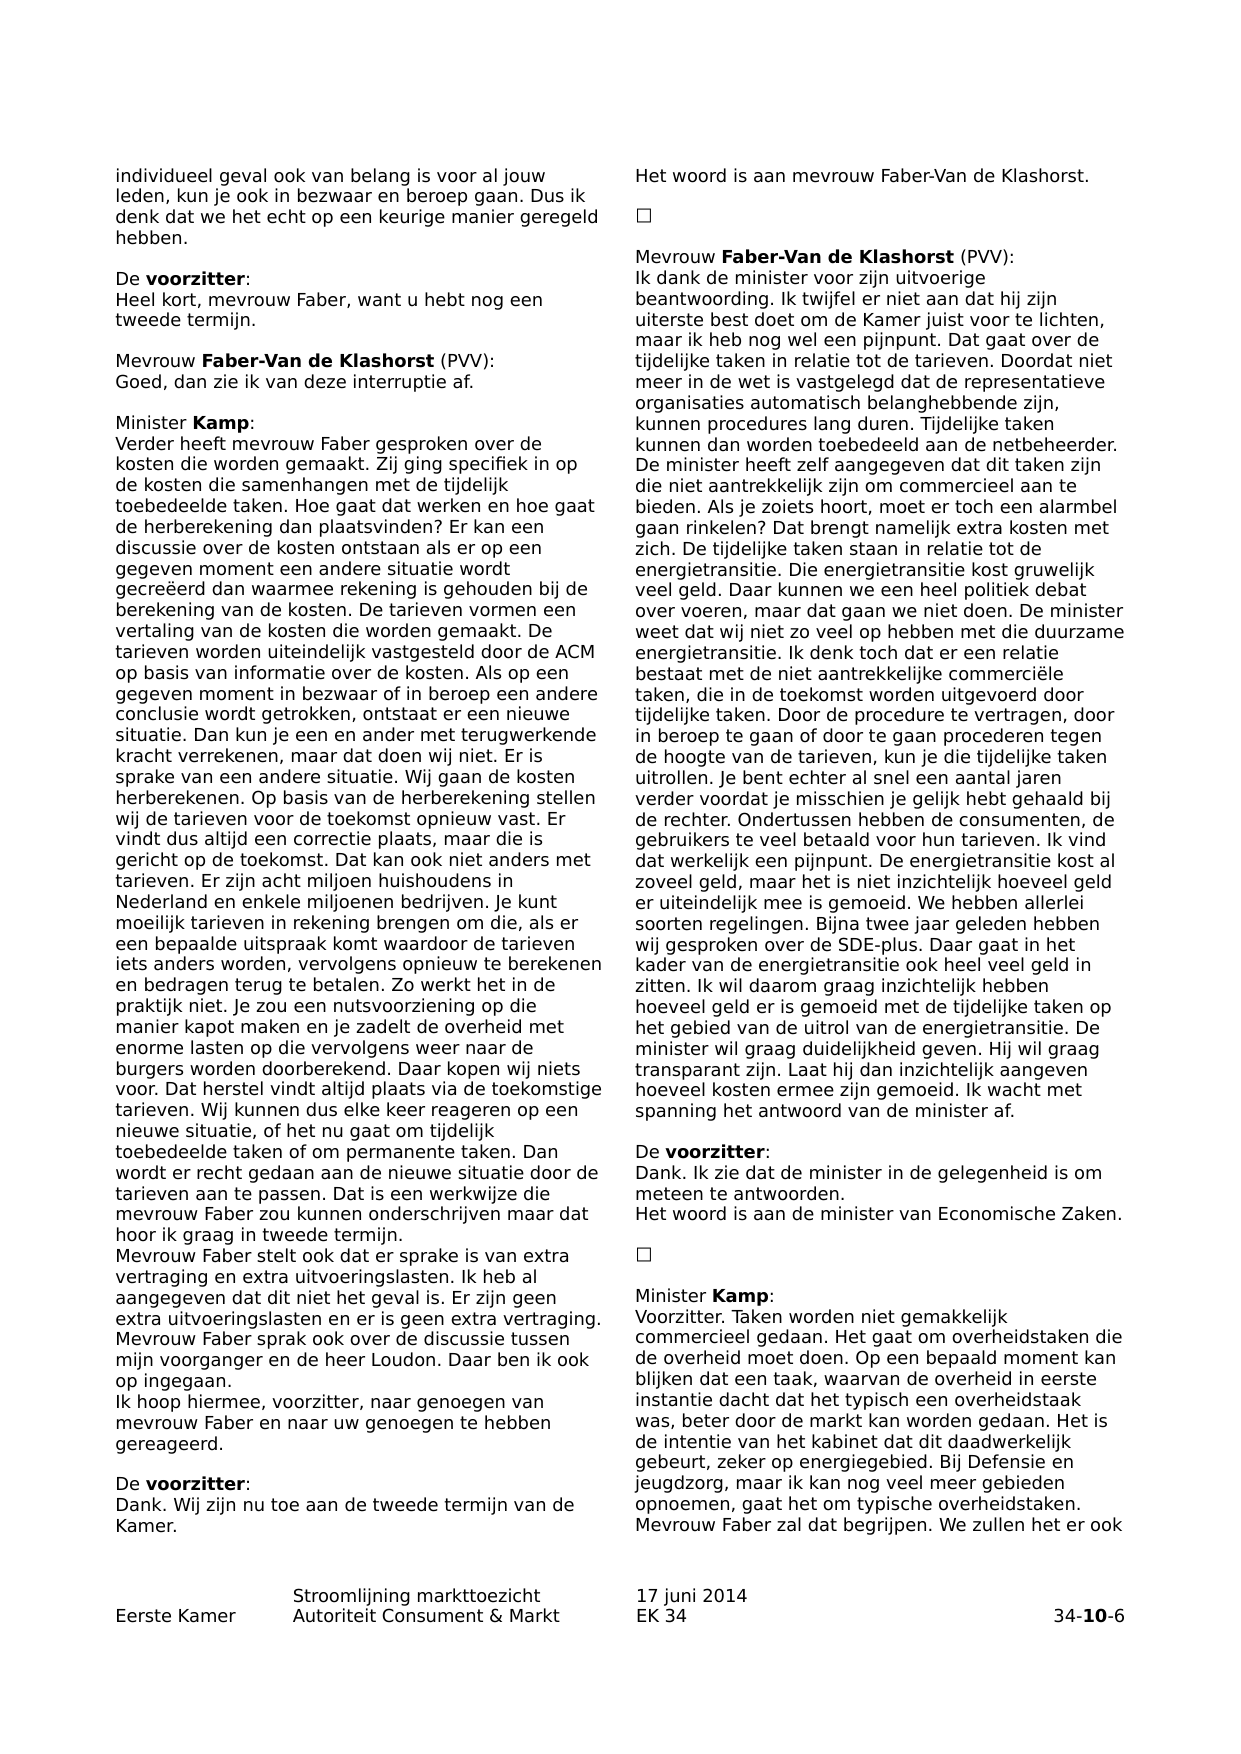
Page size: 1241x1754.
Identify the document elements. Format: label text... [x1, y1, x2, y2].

text Het woord is aan de minister van Economische Zaken. [635, 1204, 1125, 1225]
text Het woord is aan mevrouw Faber-Van de Klashorst. [635, 165, 1125, 186]
text Verder heeft mevrouw Faber gesproken over de kosten die worden gemaakt. Zij ging specifiek in op de kosten die samenhangen met de tijdelijk toebedeelde taken. Hoe gaat dat werken en hoe gaat de herberekening dan plaatsvinden? Er kan een discussie over de kosten ontstaan als er op een gegeven moment een andere situatie wordt gecreëerd dan waarmee rekening is gehouden bij de berekening van de kosten. De tarieven vormen een vertaling van de kosten die worden gemaakt. De tarieven worden uiteindelijk vastgesteld door de ACM op basis van informatie over de kosten. Als op een gegeven moment in bezwaar of in beroep een andere conclusie wordt getrokken, ontstaat er een nieuwe situatie. Dan kun je een en ander met terugwerkende kracht verrekenen, maar dat doen wij niet. Er is sprake van een andere situatie. Wij gaan de kosten herberekenen. Op basis van de herberekening stellen wij de tarieven voor de toekomst opnieuw vast. Er vindt dus altijd een correctie plaats, maar die is gericht op de toekomst. Dat kan ook niet anders met tarieven. Er zijn acht miljoen huishoudens in Nederland en enkele miljoenen bedrijven. Je kunt moeilijk tarieven in rekening brengen om die, als er een bepaalde uitspraak komt waardoor de tarieven iets anders worden, vervolgens opnieuw te berekenen en bedragen terug te betalen. Zo werkt het in de praktijk niet. Je zou een nutsvoorziening op die manier kapot maken en je zadelt de overheid met enorme lasten op die vervolgens weer naar de burgers worden doorberekend. Daar kopen wij niets voor. Dat herstel vindt altijd plaats via de toekomstige tarieven. Wij kunnen dus elke keer reageren op een nieuwe situatie, of het nu gaat om tijdelijk toebedeelde taken of om permanente taken. Dan wordt er recht gedaan aan de nieuwe situatie door de tarieven aan te passen. Dat is een werkwijze die mevrouw Faber zou kunnen onderschrijven maar dat hoor ik graag in tweede termijn. [115, 433, 605, 1246]
text Dank. Ik zie dat de minister in de gelegenheid is om meteen te antwoorden. [635, 1162, 1125, 1204]
text ⬜ [635, 1245, 1125, 1266]
text Ik hoop hiermee, voorzitter, naar genoegen van mevrouw Faber en naar uw genoegen te hebben gereageerd. [115, 1392, 605, 1454]
text Ik dank de minister voor zijn uitvoerige beantwoording. Ik twijfel er niet aan dat hij zijn uiterste best doet om de Kamer juist voor te lichten, maar ik heb nog wel een pijnpunt. Dat gaat over de tijdelijke taken in relatie tot de tarieven. Doordat niet meer in de wet is vastgelegd dat de representatieve organisaties automatisch belanghebbende zijn, kunnen procedures lang duren. Tijdelijke taken kunnen dan worden toebedeeld aan de netbeheerder. De minister heeft zelf aangegeven dat dit taken zijn die niet aantrekkelijk zijn om commercieel aan te bieden. Als je zoiets hoort, moet er toch een alarmbel gaan rinkelen? Dat brengt namelijk extra kosten met zich. De tijdelijke taken staan in relatie tot de energietransitie. Die energietransitie kost gruwelijk veel geld. Daar kunnen we een heel politiek debat over voeren, maar dat gaan we niet doen. De minister weet dat wij niet zo veel op hebben met die duurzame energietransitie. Ik denk toch dat er een relatie bestaat met de niet aantrekkelijke commerciële taken, die in de toekomst worden uitgevoerd door tijdelijke taken. Door de procedure te vertragen, door in beroep te gaan of door te gaan procederen tegen de hoogte van de tarieven, kun je die tijdelijke taken uitrollen. Je bent echter al snel een aantal jaren verder voordat je misschien je gelijk hebt gehaald bij de rechter. Ondertussen hebben de consumenten, de gebruikers te veel betaald voor hun tarieven. Ik vind dat werkelijk een pijnpunt. De energietransitie kost al zoveel geld, maar het is niet inzichtelijk hoeveel geld er uiteindelijk mee is gemoeid. We hebben allerlei soorten regelingen. Bijna twee jaar geleden hebben wij gesproken over de SDE-plus. Daar gaat in het kader van de energietransitie ook heel veel geld in zitten. Ik wil daarom graag inzichtelijk hebben hoeveel geld er is gemoeid met de tijdelijke taken op het gebied van de uitrol van de energietransitie. De minister wil graag duidelijkheid geven. Hij wil graag transparant zijn. Laat hij dan inzichtelijk aangeven hoeveel kosten ermee zijn gemoeid. Ik wacht met spanning het antwoord van de minister af. [635, 268, 1125, 1122]
text individueel geval ook van belang is voor al jouw leden, kun je ook in bezwaar en beroep gaan. Dus ik denk dat we het echt op een keurige manier geregeld hebben. [115, 165, 605, 249]
text De voorzitter: [635, 1142, 1125, 1162]
text De voorzitter: [115, 269, 605, 289]
text Goed, dan zie ik van deze interruptie af. [115, 372, 605, 393]
text Voorzitter. Taken worden niet gemakkelijk commercieel gedaan. Het gaat om overheidstaken die de overheid moet doen. Op een bepaald moment kan blijken dat een taak, waarvan de overheid in eerste instantie dacht dat het typisch een overheidstaak was, beter door de markt kan worden gedaan. Het is de intentie van het kabinet dat dit daadwerkelijk gebeurt, zeker op energiegebied. Bij Defensie en jeugdzorg, maar ik kan nog veel meer gebieden opnoemen, gaat het om typische overheidstaken. Mevrouw Faber zal dat begrijpen. We zullen het er ook [635, 1306, 1125, 1536]
text ⬜ [635, 206, 1125, 227]
text De voorzitter: [115, 1474, 605, 1495]
text Heel kort, mevrouw Faber, want u hebt nog een tweede termijn. [115, 289, 605, 331]
text Dank. Wij zijn nu toe aan de tweede termijn van de Kamer. [115, 1495, 605, 1537]
text Mevrouw Faber-Van de Klashorst (PVV): [115, 351, 605, 372]
text Minister Kamp: [115, 413, 605, 433]
text Minister Kamp: [635, 1286, 1125, 1306]
text Mevrouw Faber stelt ook dat er sprake is van extra vertraging en extra uitvoeringslasten. Ik heb al aangegeven dat dit niet het geval is. Er zijn geen extra uitvoeringslasten en er is geen extra vertraging. Mevrouw Faber sprak ook over de discussie tussen mijn voorganger en de heer Loudon. Daar ben ik ook op ingegaan. [115, 1246, 605, 1392]
text Mevrouw Faber-Van de Klashorst (PVV): [635, 247, 1125, 268]
